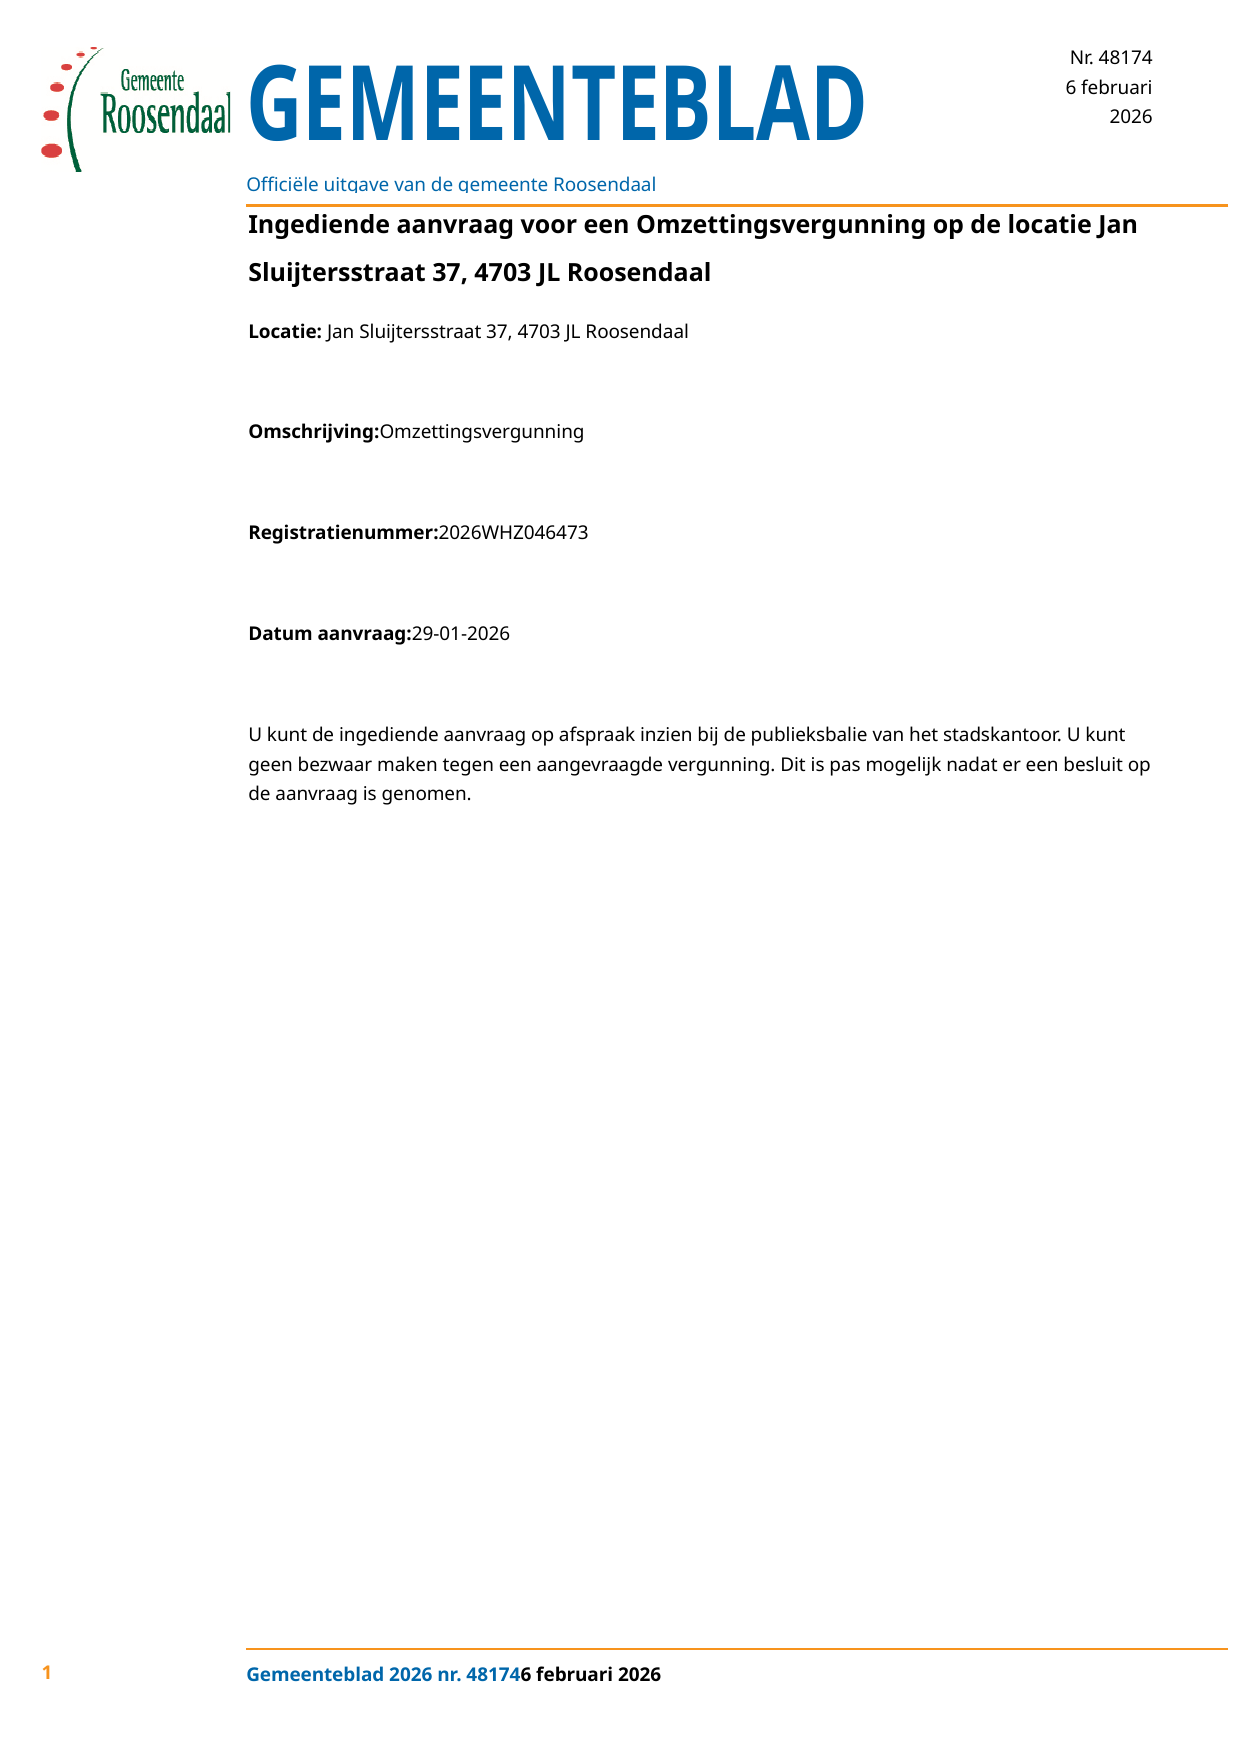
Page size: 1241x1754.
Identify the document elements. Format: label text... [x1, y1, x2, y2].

text U kunt de ingediende aanvraag op afspraak inzien bij de publieksbalie van het stadskantoor. U kunt geen bezwaar maken tegen een aangevraagde vergunning. Dit is pas mogelijk nadat er een besluit op de aanvraag is genomen. [248, 721, 1152, 806]
text Registratienummer:2026WHZ046473 [248, 519, 1152, 545]
text Ingediende aanvraag voor een Omzettingsvergunning op de locatie Jan Sluijtersstraat 37, 4703 JL Roosendaal [248, 207, 1152, 288]
text Omschrijving:Omzettingsvergunning [248, 419, 1152, 444]
text Datum aanvraag:29-01-2026 [248, 620, 1152, 646]
picture [41, 47, 231, 172]
text Locatie: Jan Sluijtersstraat 37, 4703 JL Roosendaal [248, 318, 1152, 344]
